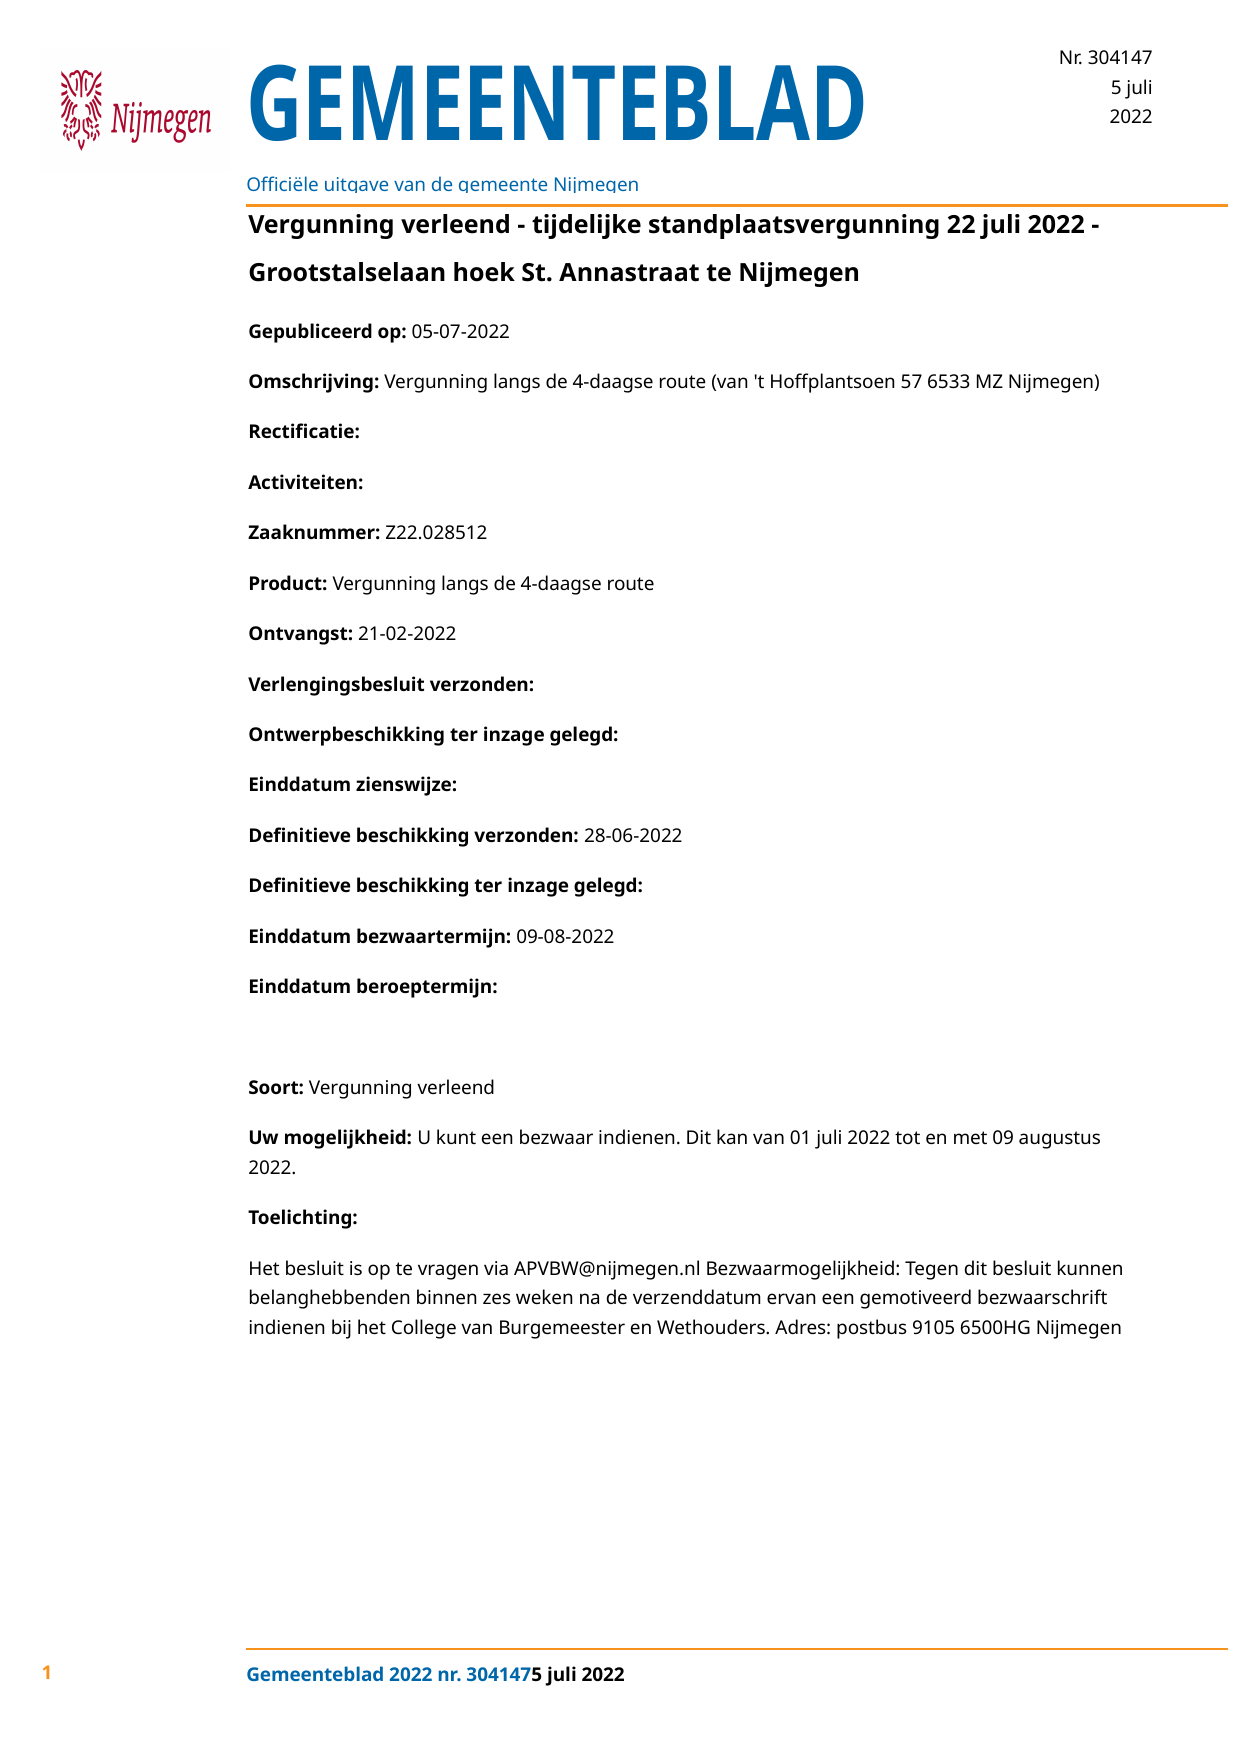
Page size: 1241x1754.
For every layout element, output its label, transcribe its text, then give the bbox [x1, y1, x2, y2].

text Activiteiten: [248, 469, 1152, 495]
text Omschrijving: Vergunning langs de 4-daagse route (van 't Hoffplantsoen 57 6533 MZ Nijmegen) [248, 368, 1152, 394]
picture [41, 47, 231, 172]
text Vergunning verleend - tijdelijke standplaatsvergunning 22 juli 2022 - Grootstalselaan hoek St. Annastraat te Nijmegen [248, 207, 1152, 288]
text Einddatum beroeptermijn: [248, 973, 1152, 999]
text Verlengingsbesluit verzonden: [248, 671, 1152, 697]
text Gepubliceerd op: 05-07-2022 [248, 318, 1152, 344]
text Uw mogelijkheid: U kunt een bezwaar indienen. Dit kan van 01 juli 2022 tot en met 09 augustus 2022. [248, 1124, 1152, 1180]
text Ontwerpbeschikking ter inzage gelegd: [248, 721, 1152, 747]
text Einddatum zienswijze: [248, 772, 1152, 797]
text Ontvangst: 21-02-2022 [248, 620, 1152, 646]
text Soort: Vergunning verleend [248, 1074, 1152, 1100]
text Definitieve beschikking ter inzage gelegd: [248, 872, 1152, 898]
text Toelichting: [248, 1204, 1152, 1230]
text Het besluit is op te vragen via APVBW@nijmegen.nl Bezwaarmogelijkheid: Tegen dit besluit kunnen belanghebbenden binnen zes weken na de verzenddatum ervan een gemotiveerd bezwaarschrift indienen bij het College van Burgemeester en Wethouders. Adres: postbus 9105 6500HG Nijmegen [248, 1255, 1152, 1340]
text Rectificatie: [248, 419, 1152, 444]
text Definitieve beschikking verzonden: 28-06-2022 [248, 822, 1152, 848]
text Product: Vergunning langs de 4-daagse route [248, 570, 1152, 596]
text Zaaknummer: Z22.028512 [248, 519, 1152, 545]
text Einddatum bezwaartermijn: 09-08-2022 [248, 923, 1152, 949]
